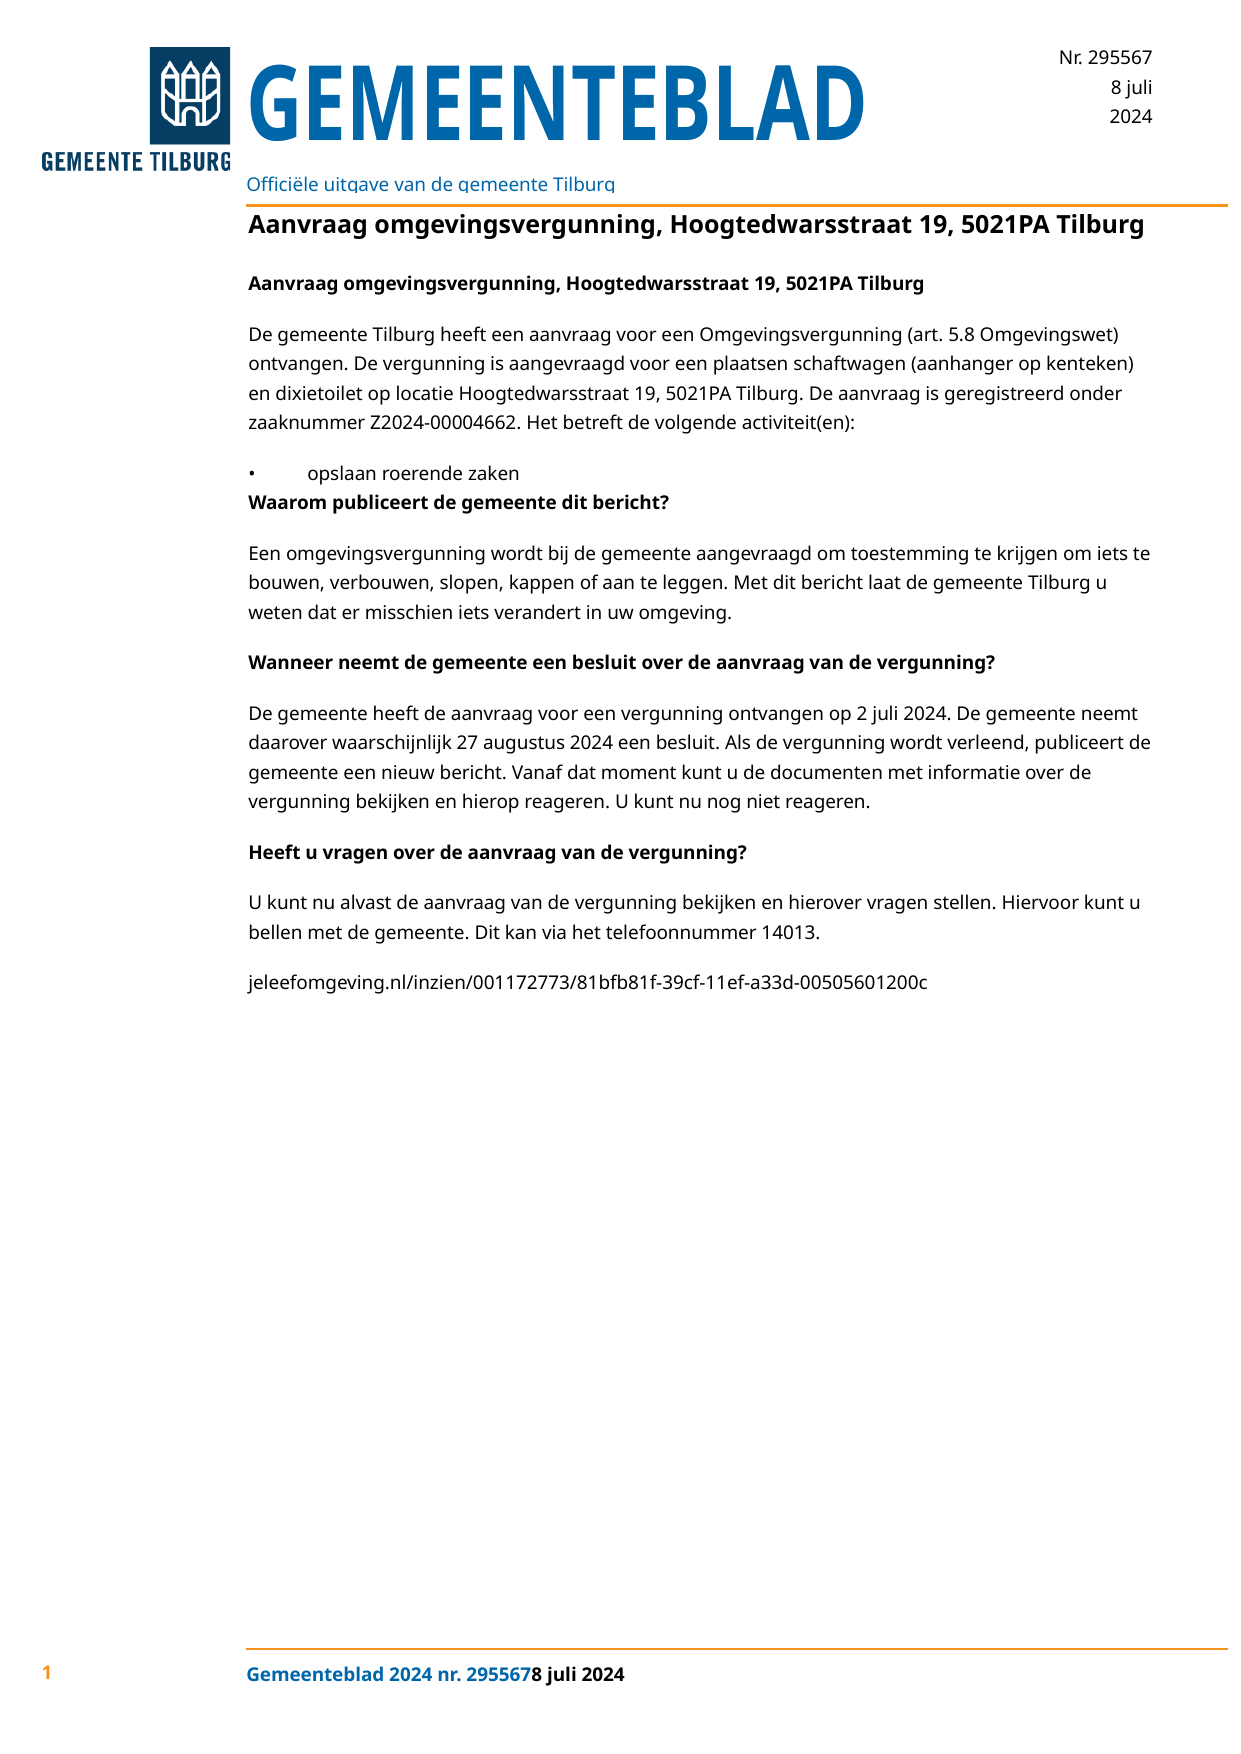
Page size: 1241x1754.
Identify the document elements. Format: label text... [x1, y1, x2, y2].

picture [41, 47, 231, 172]
text Aanvraag omgevingsvergunning, Hoogtedwarsstraat 19, 5021PA Tilburg [248, 270, 1152, 296]
text Waarom publiceert de gemeente dit bericht? [248, 489, 1152, 515]
text Een omgevingsvergunning wordt bij de gemeente aangevraagd om toestemming te krijgen om iets te bouwen, verbouwen, slopen, kappen of aan te leggen. Met dit bericht laat de gemeente Tilburg u weten dat er misschien iets verandert in uw omgeving. [248, 540, 1152, 625]
text De gemeente heeft de aanvraag voor een vergunning ontvangen op 2 juli 2024. De gemeente neemt daarover waarschijnlijk 27 augustus 2024 een besluit. Als de vergunning wordt verleend, publiceert de gemeente een nieuw bericht. Vanaf dat moment kunt u de documenten met informatie over de vergunning bekijken en hierop reageren. U kunt nu nog niet reageren. [248, 700, 1152, 814]
list opslaan roerende zaken [248, 460, 1152, 486]
text Wanneer neemt de gemeente een besluit over de aanvraag van de vergunning? [248, 649, 1152, 675]
text Aanvraag omgevingsvergunning, Hoogtedwarsstraat 19, 5021PA Tilburg [248, 207, 1152, 241]
text jeleefomgeving.nl/inzien/001172773/81bfb81f-39cf-11ef-a33d-00505601200c [248, 969, 1152, 995]
text De gemeente Tilburg heeft een aanvraag voor een Omgevingsvergunning (art. 5.8 Omgevingswet) ontvangen. De vergunning is aangevraagd voor een plaatsen schaftwagen (aanhanger op kenteken) en dixietoilet op locatie Hoogtedwarsstraat 19, 5021PA Tilburg. De aanvraag is geregistreerd onder zaaknummer Z2024-00004662. Het betreft de volgende activiteit(en): [248, 321, 1152, 435]
text Heeft u vragen over de aanvraag van de vergunning? [248, 839, 1152, 865]
text U kunt nu alvast de aanvraag van de vergunning bekijken en hierover vragen stellen. Hiervoor kunt u bellen met de gemeente. Dit kan via het telefoonnummer 14013. [248, 889, 1152, 945]
